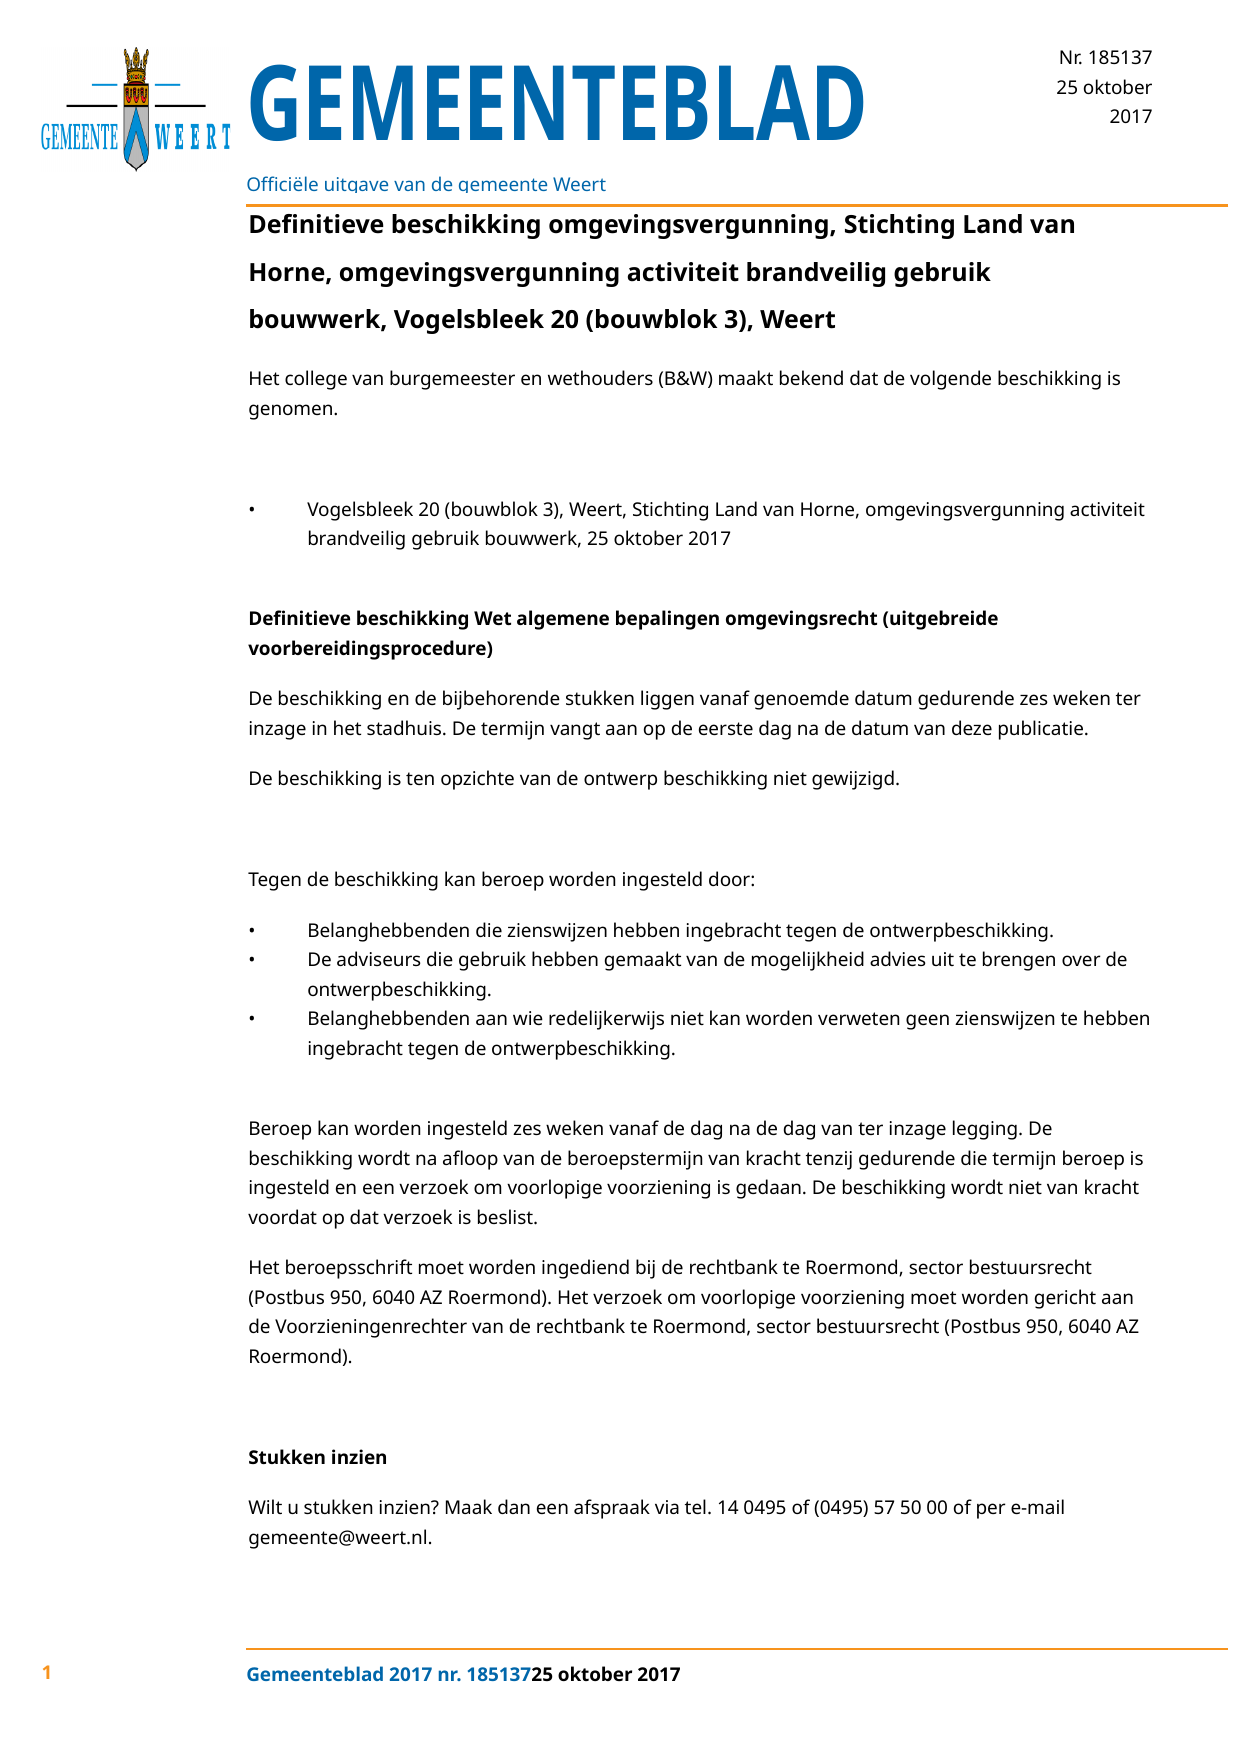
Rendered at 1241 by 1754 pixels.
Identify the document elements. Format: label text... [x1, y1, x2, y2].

text De beschikking en de bijbehorende stukken liggen vanaf genoemde datum gedurende zes weken ter inzage in het stadhuis. De termijn vangt aan op de eerste dag na de datum van deze publicatie. [248, 686, 1152, 741]
list Vogelsbleek 20 (bouwblok 3), Weert, Stichting Land van Horne, omgevingsvergunning activiteit brandveilig gebruik bouwwerk, 25 oktober 2017 [248, 496, 1152, 551]
text De beschikking is ten opzichte van de ontwerp beschikking niet gewijzigd. [248, 766, 1152, 791]
text Tegen de beschikking kan beroep worden ingesteld door: [248, 866, 1152, 892]
list Belanghebbenden die zienswijzen hebben ingebracht tegen de ontwerpbeschikking. [248, 917, 1152, 942]
list Belanghebbenden aan wie redelijkerwijs niet kan worden verweten geen zienswijzen te hebben ingebracht tegen de ontwerpbeschikking. [248, 1006, 1152, 1061]
list De adviseurs die gebruik hebben gemaakt van de mogelijkheid advies uit te brengen over de ontwerpbeschikking. [248, 946, 1152, 1002]
text Het beroepsschrift moet worden ingediend bij de rechtbank te Roermond, sector bestuursrecht (Postbus 950, 6040 AZ Roermond). Het verzoek om voorlopige voorziening moet worden gericht aan de Voorzieningenrechter van de rechtbank te Roermond, sector bestuursrecht (Postbus 950, 6040 AZ Roermond). [248, 1254, 1152, 1369]
text Wilt u stukken inzien? Maak dan een afspraak via tel. 14 0495 of (0495) 57 50 00 of per e-mail gemeente@weert.nl. [248, 1494, 1152, 1549]
text Beroep kan worden ingesteld zes weken vanaf de dag na de dag van ter inzage legging. De beschikking wordt na afloop van de beroepstermijn van kracht tenzij gedurende die termijn beroep is ingesteld en een verzoek om voorlopige voorziening is gedaan. De beschikking wordt niet van kracht voordat op dat verzoek is beslist. [248, 1115, 1152, 1229]
text Stukken inzien [248, 1444, 1152, 1469]
text Het college van burgemeester en wethouders (B&W) maakt bekend dat de volgende beschikking is genomen. [248, 366, 1152, 421]
text Definitieve beschikking Wet algemene bepalingen omgevingsrecht (uitgebreide voorbereidingsprocedure) [248, 606, 1152, 661]
text Definitieve beschikking omgevingsvergunning, Stichting Land van Horne, omgevingsvergunning activiteit brandveilig gebruik bouwwerk, Vogelsbleek 20 (bouwblok 3), Weert [248, 207, 1152, 336]
picture [41, 47, 231, 172]
